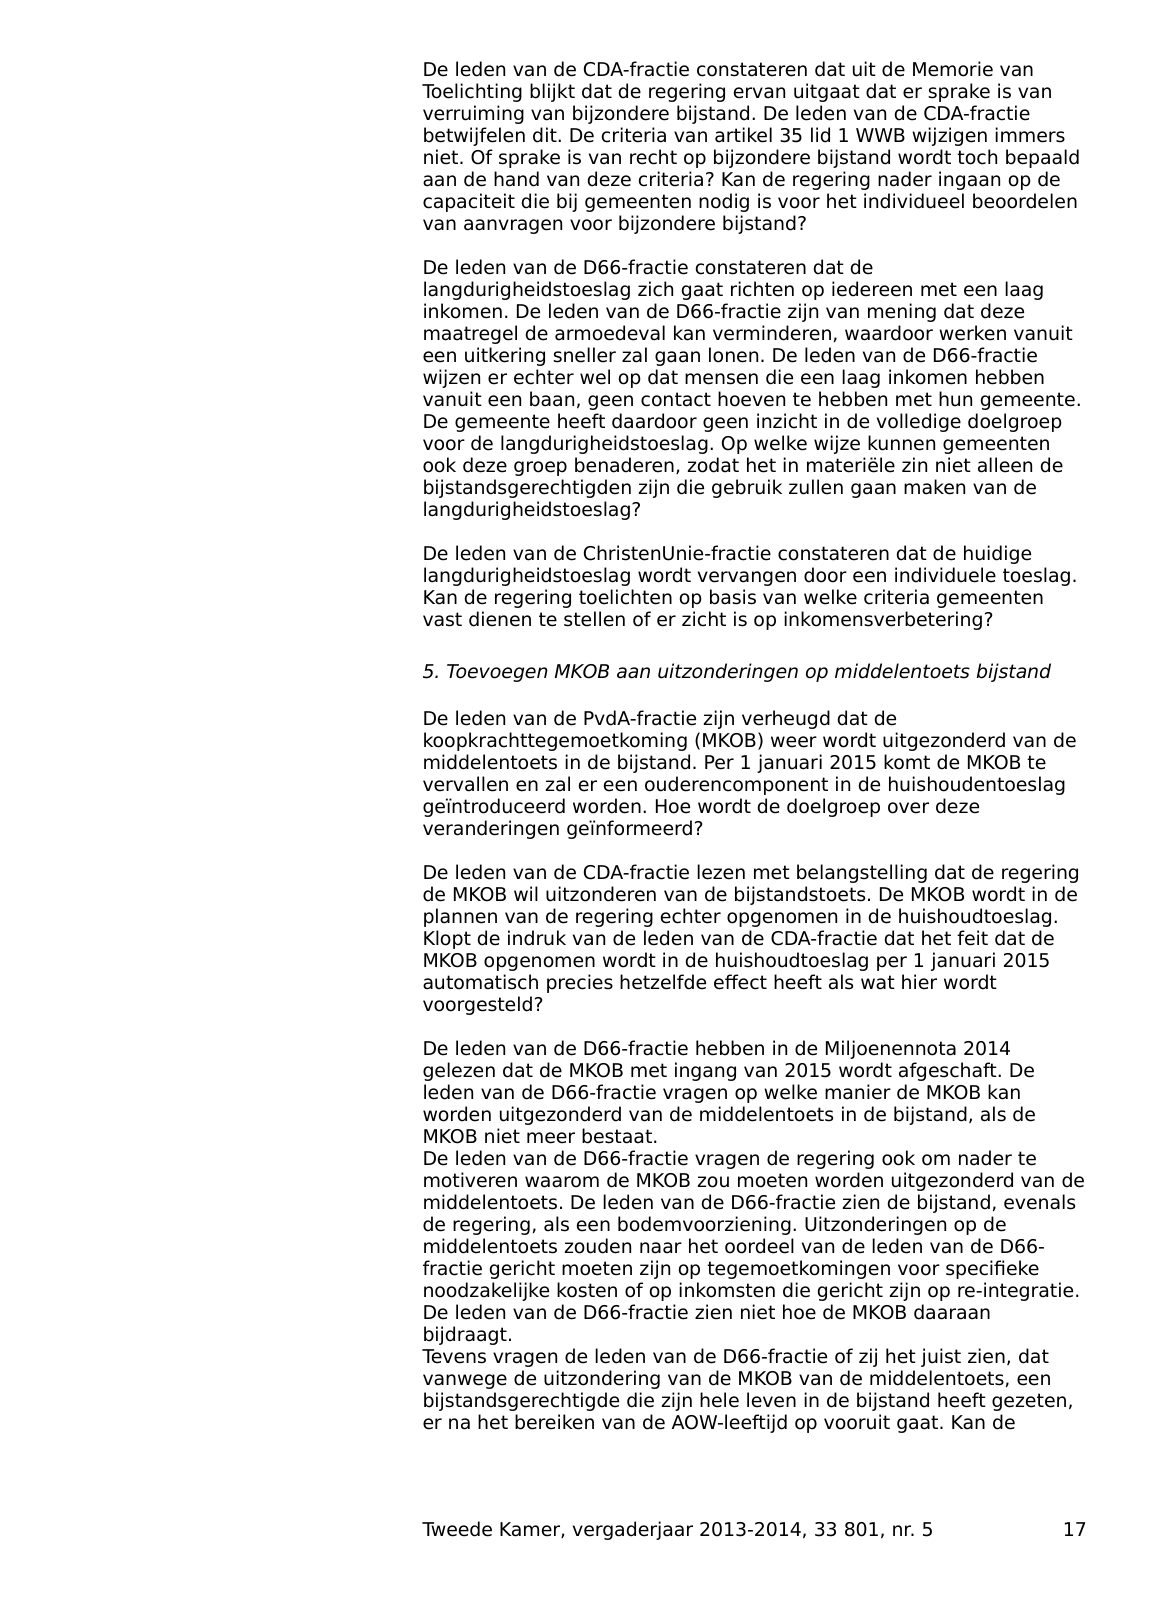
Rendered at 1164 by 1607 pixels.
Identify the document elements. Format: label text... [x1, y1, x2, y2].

text De leden van de D66-fractie vragen de regering ook om nader te motiveren waarom de MKOB zou moeten worden uitgezonderd van de middelentoets. De leden van de D66-fractie zien de bijstand, evenals de regering, als een bodemvoorziening. Uitzonderingen op de middelentoets zouden naar het oordeel van de leden van de D66-fractie gericht moeten zijn op tegemoetkomingen voor specifieke noodzakelijke kosten of op inkomsten die gericht zijn op re-integratie. De leden van de D66-fractie zien niet hoe de MKOB daaraan bijdraagt. [422, 1148, 1087, 1346]
subtitle 5. Toevoegen MKOB aan uitzonderingen op middelentoets bijstand [422, 661, 1087, 683]
text De leden van de CDA-fractie constateren dat uit de Memorie van Toelichting blijkt dat de regering ervan uitgaat dat er sprake is van verruiming van bijzondere bijstand. De leden van de CDA-fractie betwijfelen dit. De criteria van artikel 35 lid 1 WWB wijzigen immers niet. Of sprake is van recht op bijzondere bijstand wordt toch bepaald aan de hand van deze criteria? Kan de regering nader ingaan op de capaciteit die bij gemeenten nodig is voor het individueel beoordelen van aanvragen voor bijzondere bijstand? [422, 59, 1087, 235]
text De leden van de ChristenUnie-fractie constateren dat de huidige langdurigheidstoeslag wordt vervangen door een individuele toeslag. Kan de regering toelichten op basis van welke criteria gemeenten vast dienen te stellen of er zicht is op inkomensverbetering? [422, 543, 1087, 631]
text De leden van de PvdA-fractie zijn verheugd dat de koopkrachttegemoetkoming (MKOB) weer wordt uitgezonderd van de middelentoets in de bijstand. Per 1 januari 2015 komt de MKOB te vervallen en zal er een ouderencomponent in de huishoudentoeslag geïntroduceerd worden. Hoe wordt de doelgroep over deze veranderingen geïnformeerd? [422, 708, 1087, 840]
text De leden van de D66-fractie constateren dat de langdurigheidstoeslag zich gaat richten op iedereen met een laag inkomen. De leden van de D66-fractie zijn van mening dat deze maatregel de armoedeval kan verminderen, waardoor werken vanuit een uitkering sneller zal gaan lonen. De leden van de D66-fractie wijzen er echter wel op dat mensen die een laag inkomen hebben vanuit een baan, geen contact hoeven te hebben met hun gemeente. De gemeente heeft daardoor geen inzicht in de volledige doelgroep voor de langdurigheidstoeslag. Op welke wijze kunnen gemeenten ook deze groep benaderen, zodat het in materiële zin niet alleen de bijstandsgerechtigden zijn die gebruik zullen gaan maken van de langdurigheidstoeslag? [422, 257, 1087, 521]
text Tevens vragen de leden van de D66-fractie of zij het juist zien, dat vanwege de uitzondering van de MKOB van de middelentoets, een bijstandsgerechtigde die zijn hele leven in de bijstand heeft gezeten, er na het bereiken van de AOW-leeftijd op vooruit gaat. Kan de [422, 1346, 1087, 1434]
text De leden van de CDA-fractie lezen met belangstelling dat de regering de MKOB wil uitzonderen van de bijstandstoets. De MKOB wordt in de plannen van de regering echter opgenomen in de huishoudtoeslag. Klopt de indruk van de leden van de CDA-fractie dat het feit dat de MKOB opgenomen wordt in de huishoudtoeslag per 1 januari 2015 automatisch precies hetzelfde effect heeft als wat hier wordt voorgesteld? [422, 862, 1087, 1016]
text De leden van de D66-fractie hebben in de Miljoenennota 2014 gelezen dat de MKOB met ingang van 2015 wordt afgeschaft. De leden van de D66-fractie vragen op welke manier de MKOB kan worden uitgezonderd van de middelentoets in de bijstand, als de MKOB niet meer bestaat. [422, 1038, 1087, 1148]
